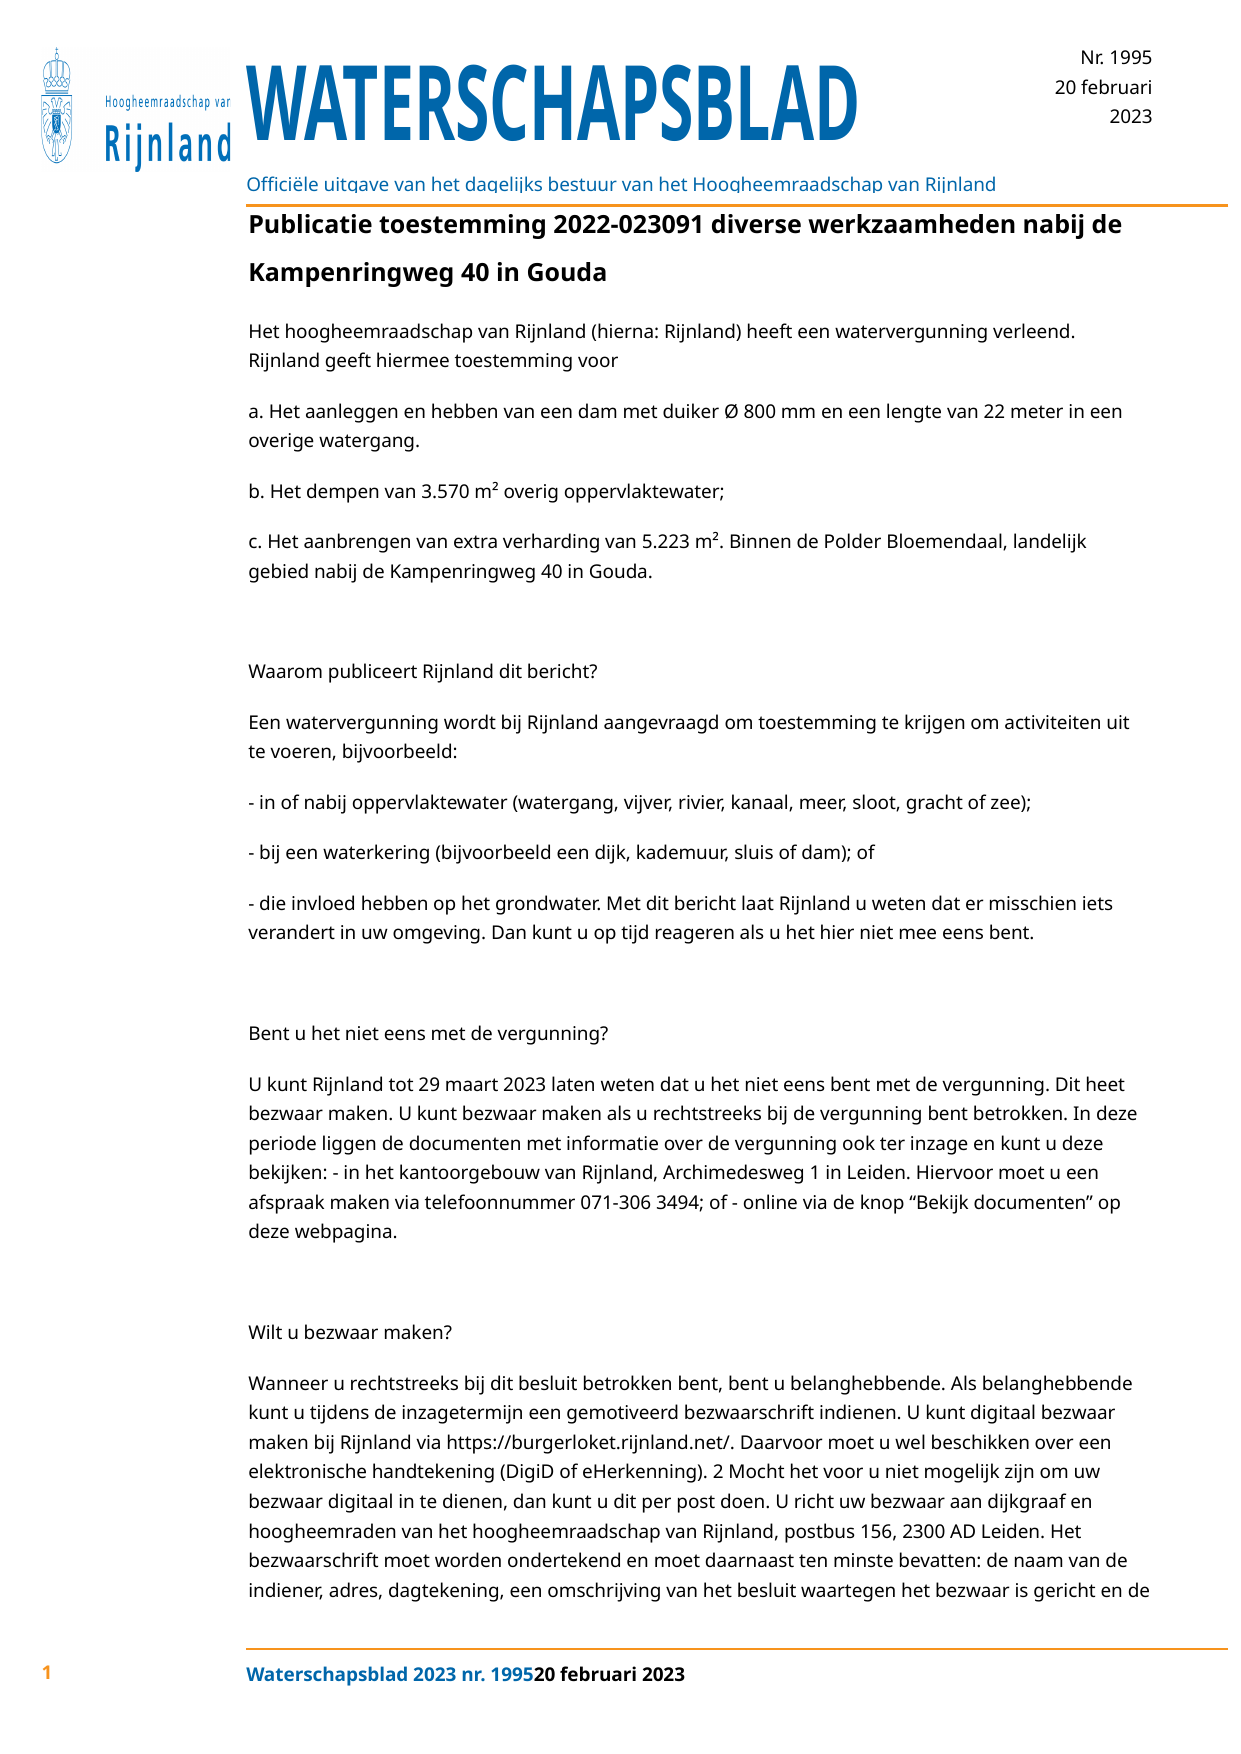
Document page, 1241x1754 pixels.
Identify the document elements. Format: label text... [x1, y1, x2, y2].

picture [41, 47, 231, 172]
text b. Het dempen van 3.570 m² overig oppervlaktewater; [248, 478, 1152, 504]
text Een watervergunning wordt bij Rijnland aangevraagd om toestemming te krijgen om activiteiten uit te voeren, bijvoorbeeld: [248, 709, 1152, 764]
text - in of nabij oppervlaktewater (watergang, vijver, rivier, kanaal, meer, sloot, gracht of zee); [248, 789, 1152, 815]
text Bent u het niet eens met de vergunning? [248, 1020, 1152, 1046]
text U kunt Rijnland tot 29 maart 2023 laten weten dat u het niet eens bent met de vergunning. Dit heet bezwaar maken. U kunt bezwaar maken als u rechtstreeks bij de vergunning bent betrokken. In deze periode liggen de documenten met informatie over de vergunning ook ter inzage en kunt u deze bekijken: - in het kantoorgebouw van Rijnland, Archimedesweg 1 in Leiden. Hiervoor moet u een afspraak maken via telefoonnummer 071-306 3494; of - online via de knop “Bekijk documenten” op deze webpagina. [248, 1071, 1152, 1244]
text a. Het aanleggen en hebben van een dam met duiker Ø 800 mm en een lengte van 22 meter in een overige watergang. [248, 398, 1152, 453]
text - die invloed hebben op het grondwater. Met dit bericht laat Rijnland u weten dat er misschien iets verandert in uw omgeving. Dan kunt u op tijd reageren als u het hier niet mee eens bent. [248, 890, 1152, 945]
text Wanneer u rechtstreeks bij dit besluit betrokken bent, bent u belanghebbende. Als belanghebbende kunt u tijdens de inzagetermijn een gemotiveerd bezwaarschrift indienen. U kunt digitaal bezwaar maken bij Rijnland via https://burgerloket.rijnland.net/. Daarvoor moet u wel beschikken over een elektronische handtekening (DigiD of eHerkenning). 2 Mocht het voor u niet mogelijk zijn om uw bezwaar digitaal in te dienen, dan kunt u dit per post doen. U richt uw bezwaar aan dijkgraaf en hoogheemraden van het hoogheemraadschap van Rijnland, postbus 156, 2300 AD Leiden. Het bezwaarschrift moet worden ondertekend en moet daarnaast ten minste bevatten: de naam van de indiener, adres, dagtekening, een omschrijving van het besluit waartegen het bezwaar is gericht en de [248, 1370, 1152, 1603]
text Het hoogheemraadschap van Rijnland (hierna: Rijnland) heeft een watervergunning verleend. Rijnland geeft hiermee toestemming voor [248, 318, 1152, 373]
text c. Het aanbrengen van extra verharding van 5.223 m². Binnen de Polder Bloemendaal, landelijk gebied nabij de Kampenringweg 40 in Gouda. [248, 528, 1152, 584]
text - bij een waterkering (bijvoorbeeld een dijk, kademuur, sluis of dam); of [248, 839, 1152, 865]
text Waarom publiceert Rijnland dit bericht? [248, 659, 1152, 684]
text Publicatie toestemming 2022-023091 diverse werkzaamheden nabij de Kampenringweg 40 in Gouda [248, 207, 1152, 288]
text Wilt u bezwaar maken? [248, 1319, 1152, 1345]
